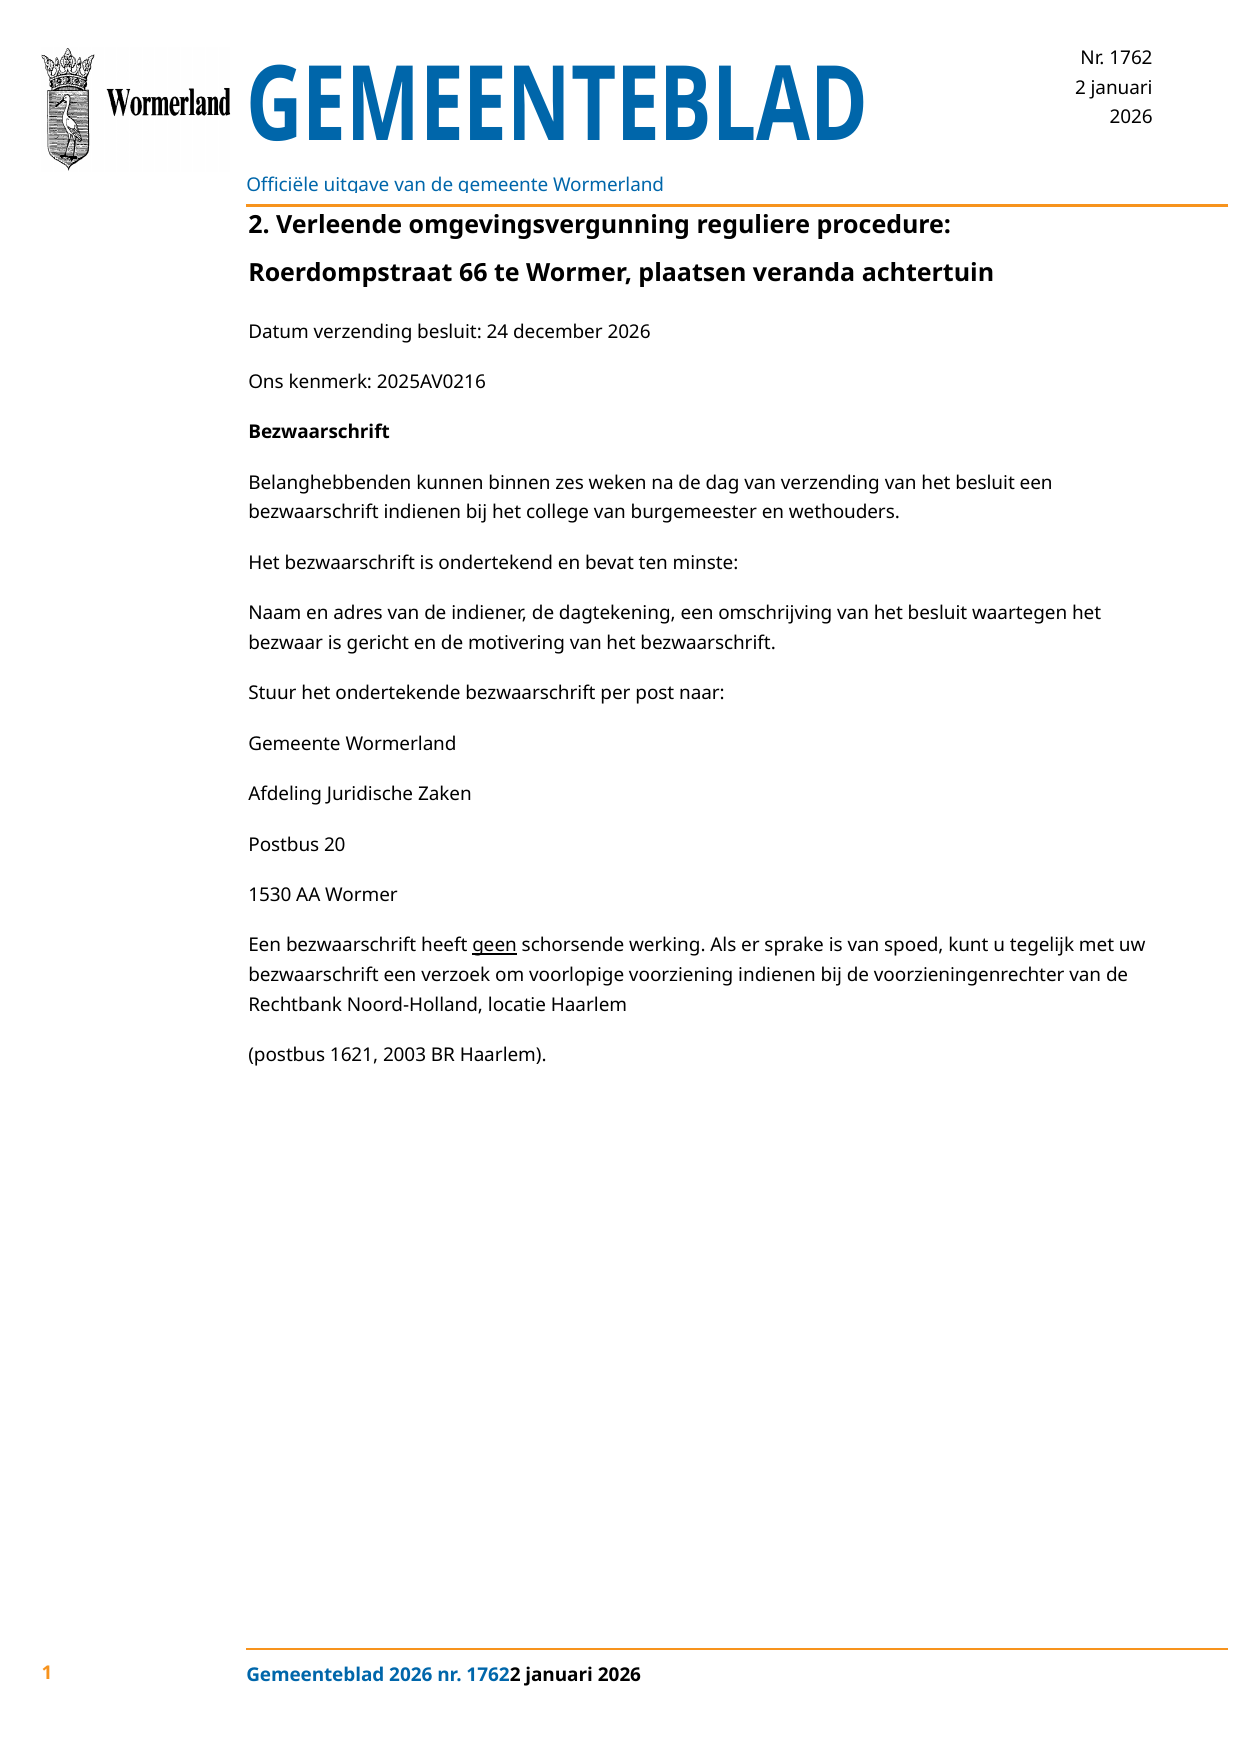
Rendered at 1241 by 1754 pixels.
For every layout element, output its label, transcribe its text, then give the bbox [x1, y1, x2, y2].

text Datum verzending besluit: 24 december 2026 [248, 318, 1152, 344]
text Postbus 20 [248, 831, 1152, 857]
text Bezwaarschrift [248, 419, 1152, 444]
text Ons kenmerk: 2025AV0216 [248, 368, 1152, 394]
text Afdeling Juridische Zaken [248, 780, 1152, 806]
text Een bezwaarschrift heeft geen schorsende werking. Als er sprake is van spoed, kunt u tegelijk met uw bezwaarschrift een verzoek om voorlopige voorziening indienen bij de voorzieningenrechter van de Rechtbank Noord-Holland, locatie Haarlem [248, 932, 1152, 1017]
text Belanghebbenden kunnen binnen zes weken na de dag van verzending van het besluit een bezwaarschrift indienen bij het college van burgemeester en wethouders. [248, 469, 1152, 524]
text (postbus 1621, 2003 BR Haarlem). [248, 1041, 1152, 1067]
text Naam en adres van de indiener, de dagtekening, een omschrijving van het besluit waartegen het bezwaar is gericht en de motivering van het bezwaarschrift. [248, 599, 1152, 655]
text Het bezwaarschrift is ondertekend en bevat ten minste: [248, 549, 1152, 575]
text 1530 AA Wormer [248, 881, 1152, 907]
picture [41, 47, 231, 172]
text 2. Verleende omgevingsvergunning reguliere procedure: Roerdompstraat 66 te Wormer, plaatsen veranda achtertuin [248, 207, 1152, 288]
text Stuur het ondertekende bezwaarschrift per post naar: [248, 679, 1152, 705]
text Gemeente Wormerland [248, 730, 1152, 756]
